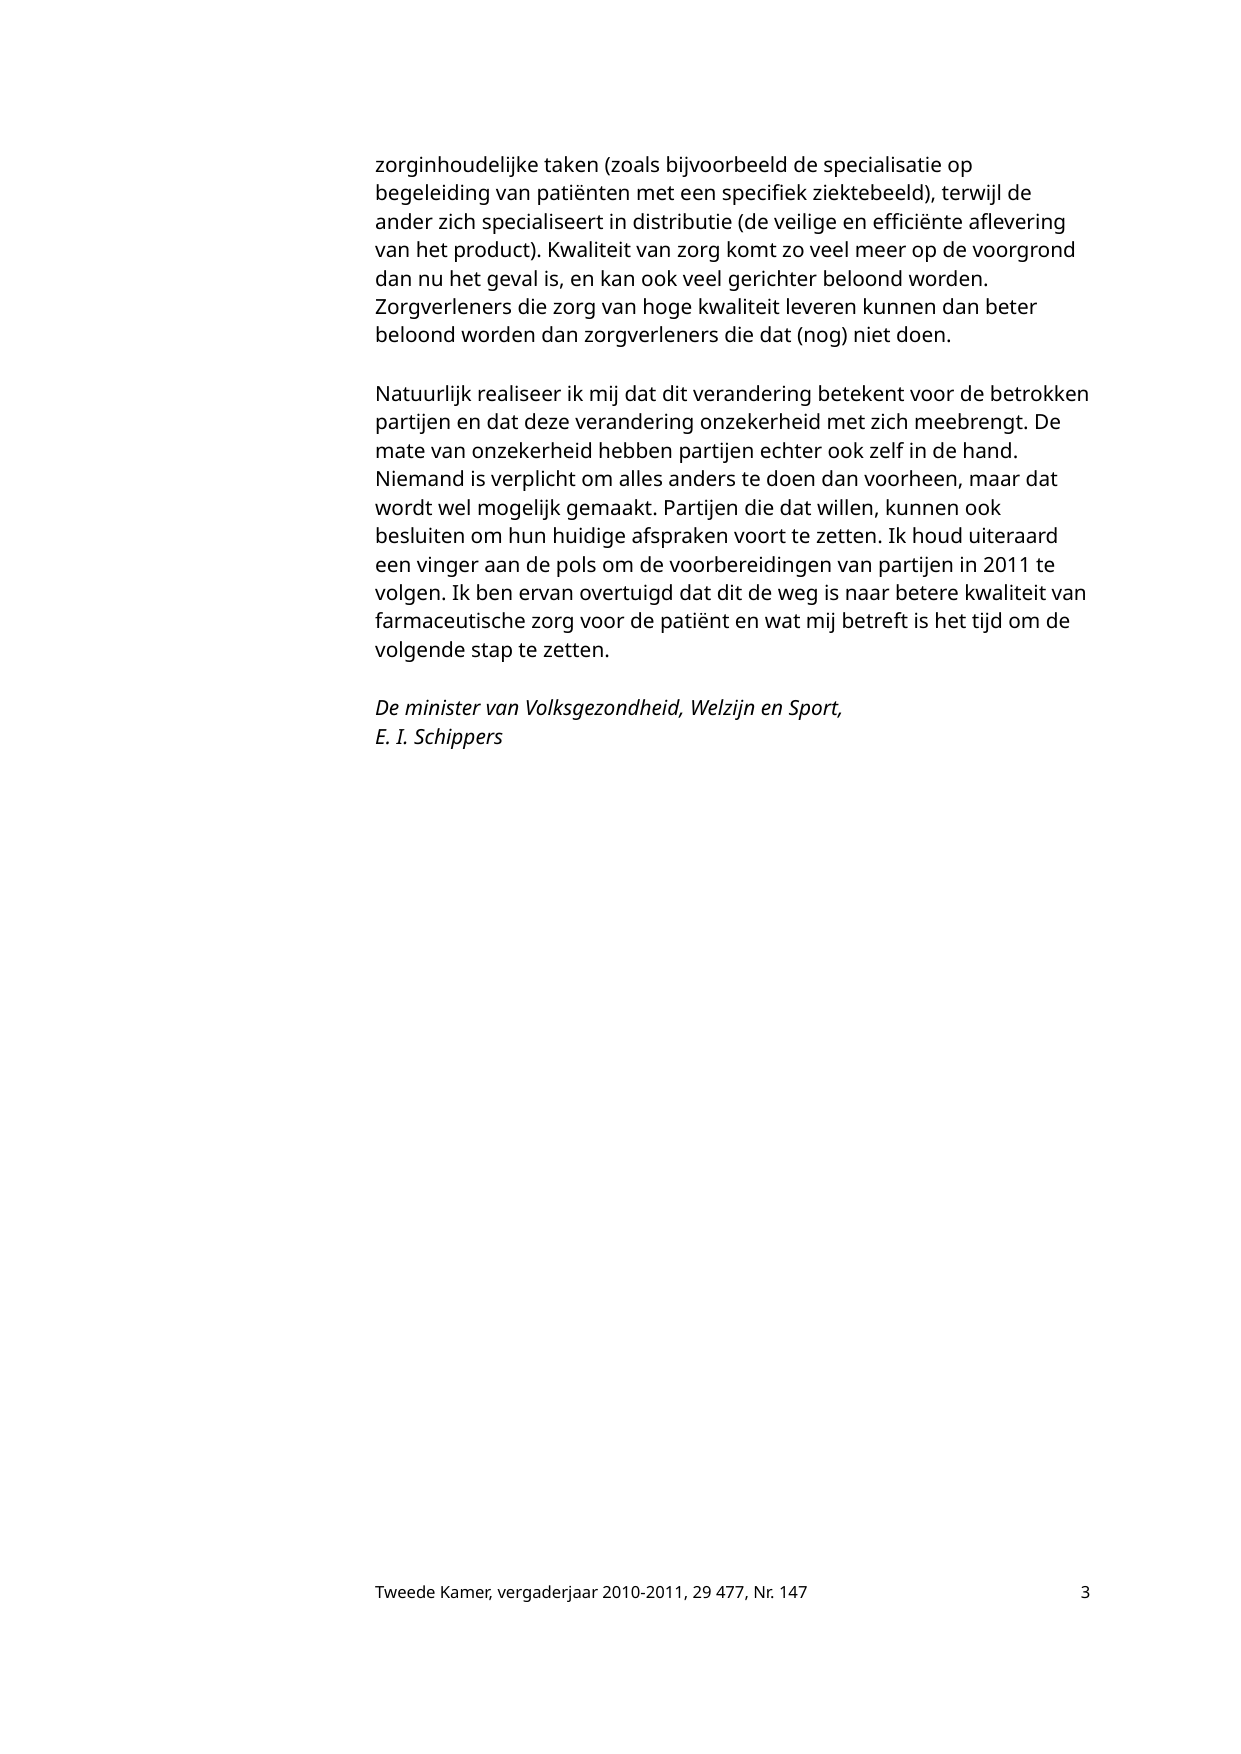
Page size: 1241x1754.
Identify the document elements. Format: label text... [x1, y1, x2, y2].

text E. I. Schippers [375, 722, 1090, 750]
text zorginhoudelijke taken (zoals bijvoorbeeld de specialisatie op begeleiding van patiënten met een specifiek ziektebeeld), terwijl de ander zich specialiseert in distributie (de veilige en efficiënte aflevering van het product). Kwaliteit van zorg komt zo veel meer op de voorgrond dan nu het geval is, en kan ook veel gerichter beloond worden. Zorgverleners die zorg van hoge kwaliteit leveren kunnen dan beter beloond worden dan zorgverleners die dat (nog) niet doen. [375, 150, 1090, 349]
text De minister van Volksgezondheid, Welzijn en Sport, [375, 693, 1090, 722]
text Natuurlijk realiseer ik mij dat dit verandering betekent voor de betrokken partijen en dat deze verandering onzekerheid met zich meebrengt. De mate van onzekerheid hebben partijen echter ook zelf in de hand. Niemand is verplicht om alles anders te doen dan voorheen, maar dat wordt wel mogelijk gemaakt. Partijen die dat willen, kunnen ook besluiten om hun huidige afspraken voort te zetten. Ik houd uiteraard een vinger aan de pols om de voorbereidingen van partijen in 2011 te volgen. Ik ben ervan overtuigd dat dit de weg is naar betere kwaliteit van farmaceutische zorg voor de patiënt en wat mij betreft is het tijd om de volgende stap te zetten. [375, 379, 1090, 663]
